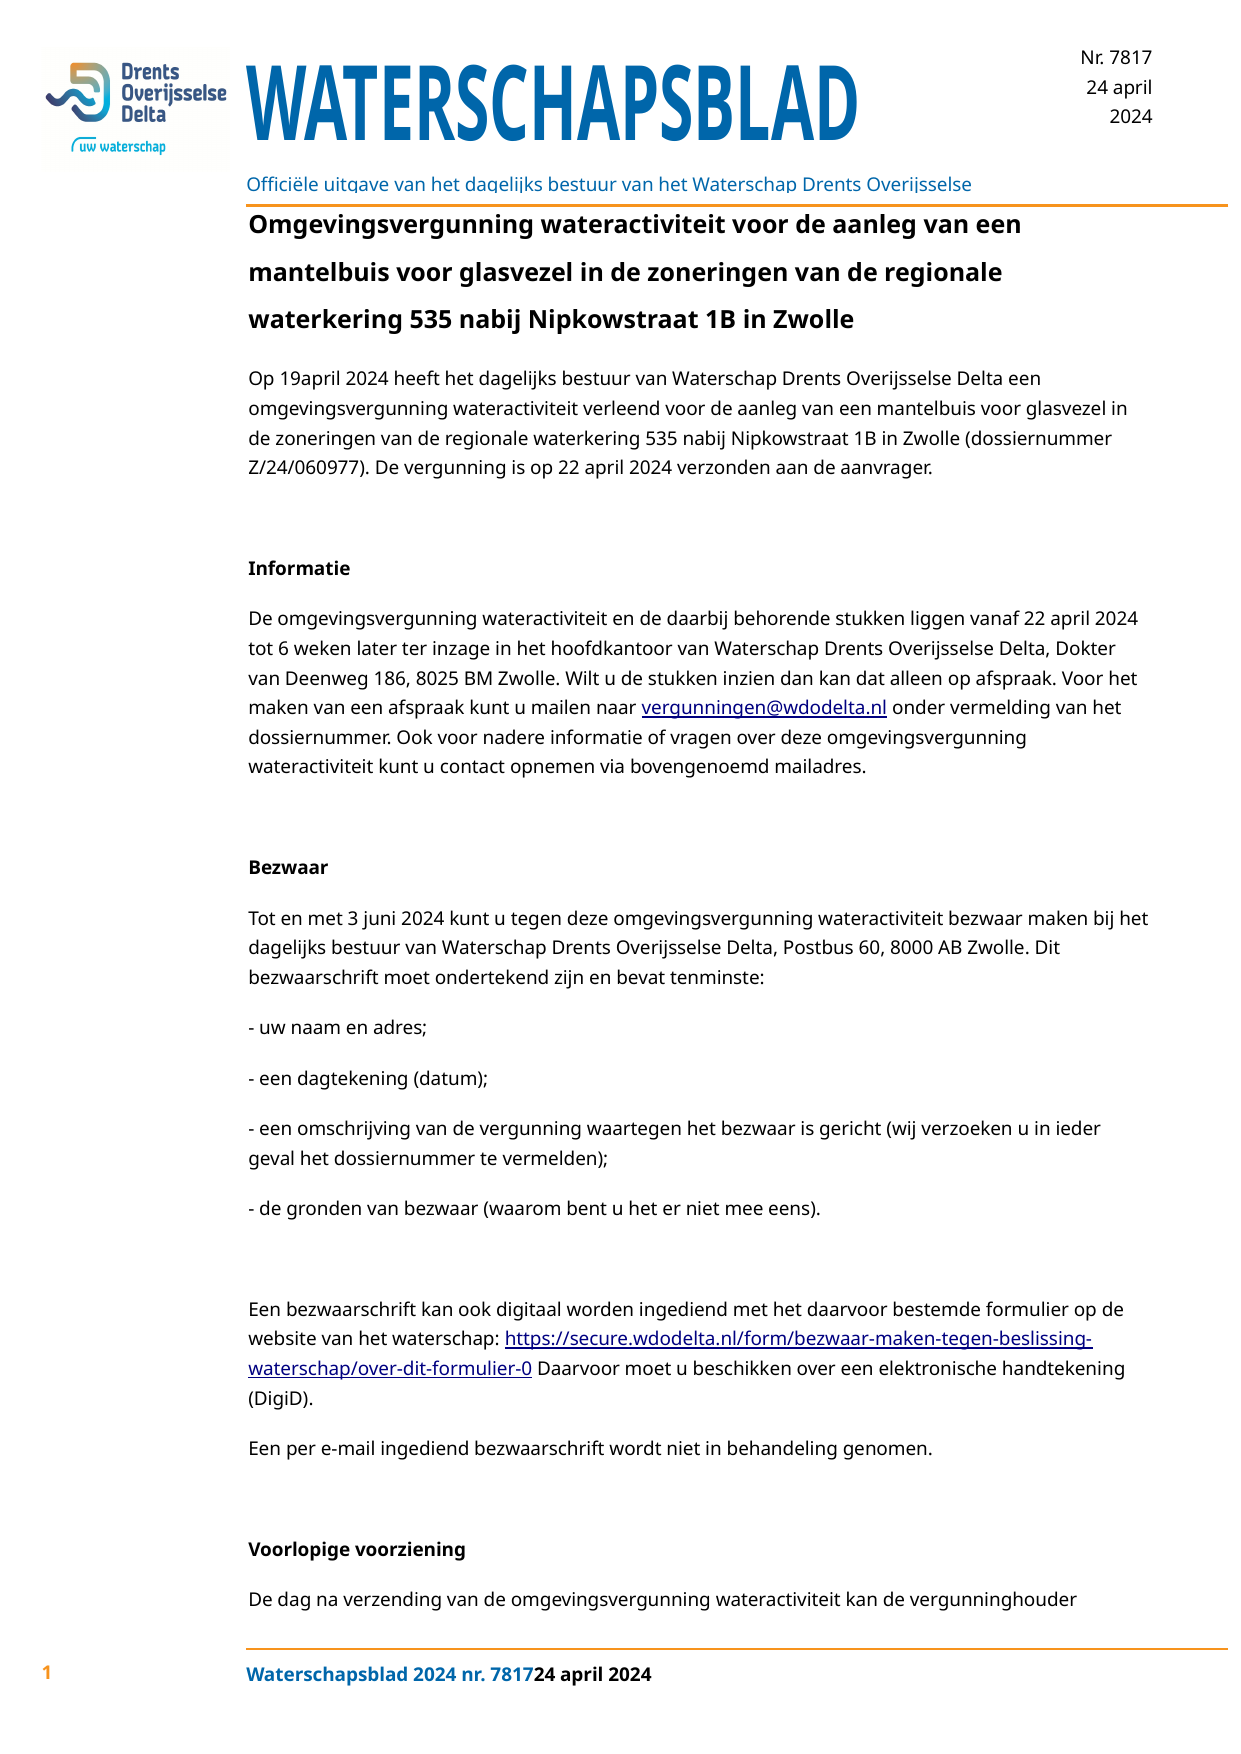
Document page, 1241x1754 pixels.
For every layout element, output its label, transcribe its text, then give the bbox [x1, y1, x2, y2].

text Bezwaar [248, 854, 1152, 880]
picture [41, 47, 231, 172]
text - een dagtekening (datum); [248, 1065, 1152, 1090]
text - uw naam en adres; [248, 1014, 1152, 1040]
text Op 19april 2024 heeft het dagelijks bestuur van Waterschap Drents Overijsselse Delta een omgevingsvergunning wateractiviteit verleend voor de aanleg van een mantelbuis voor glasvezel in de zoneringen van de regionale waterkering 535 nabij Nipkowstraat 1B in Zwolle (dossiernummer Z/24/060977). De vergunning is op 22 april 2024 verzonden aan de aanvrager. [248, 366, 1152, 480]
text Een per e-mail ingediend bezwaarschrift wordt niet in behandeling genomen. [248, 1435, 1152, 1461]
text De dag na verzending van de omgevingsvergunning wateractiviteit kan de vergunninghouder [248, 1586, 1152, 1612]
text Een bezwaarschrift kan ook digitaal worden ingediend met het daarvoor bestemde formulier op de website van het waterschap: https://secure.wdodelta.nl/form/bezwaar-maken-tegen-beslissing-waterschap/over-dit-formulier-0 Daarvoor moet u beschikken over een elektronische handtekening (DigiD). [248, 1296, 1152, 1410]
text Voorlopige voorziening [248, 1536, 1152, 1562]
text Tot en met 3 juni 2024 kunt u tegen deze omgevingsvergunning wateractiviteit bezwaar maken bij het dagelijks bestuur van Waterschap Drents Overijsselse Delta, Postbus 60, 8000 AB Zwolle. Dit bezwaarschrift moet ondertekend zijn en bevat tenminste: [248, 905, 1152, 989]
text Informatie [248, 555, 1152, 581]
text - de gronden van bezwaar (waarom bent u het er niet mee eens). [248, 1195, 1152, 1221]
text De omgevingsvergunning wateractiviteit en de daarbij behorende stukken liggen vanaf 22 april 2024 tot 6 weken later ter inzage in het hoofdkantoor van Waterschap Drents Overijsselse Delta, Dokter van Deenweg 186, 8025 BM Zwolle. Wilt u de stukken inzien dan kan dat alleen op afspraak. Voor het maken van een afspraak kunt u mailen naar vergunningen@wdodelta.nl onder vermelding van het dossiernummer. Ook voor nadere informatie of vragen over deze omgevingsvergunning wateractiviteit kunt u contact opnemen via bovengenoemd mailadres. [248, 606, 1152, 779]
text Omgevingsvergunning wateractiviteit voor de aanleg van een mantelbuis voor glasvezel in de zoneringen van de regionale waterkering 535 nabij Nipkowstraat 1B in Zwolle [248, 207, 1152, 336]
text - een omschrijving van de vergunning waartegen het bezwaar is gericht (wij verzoeken u in ieder geval het dossiernummer te vermelden); [248, 1115, 1152, 1170]
